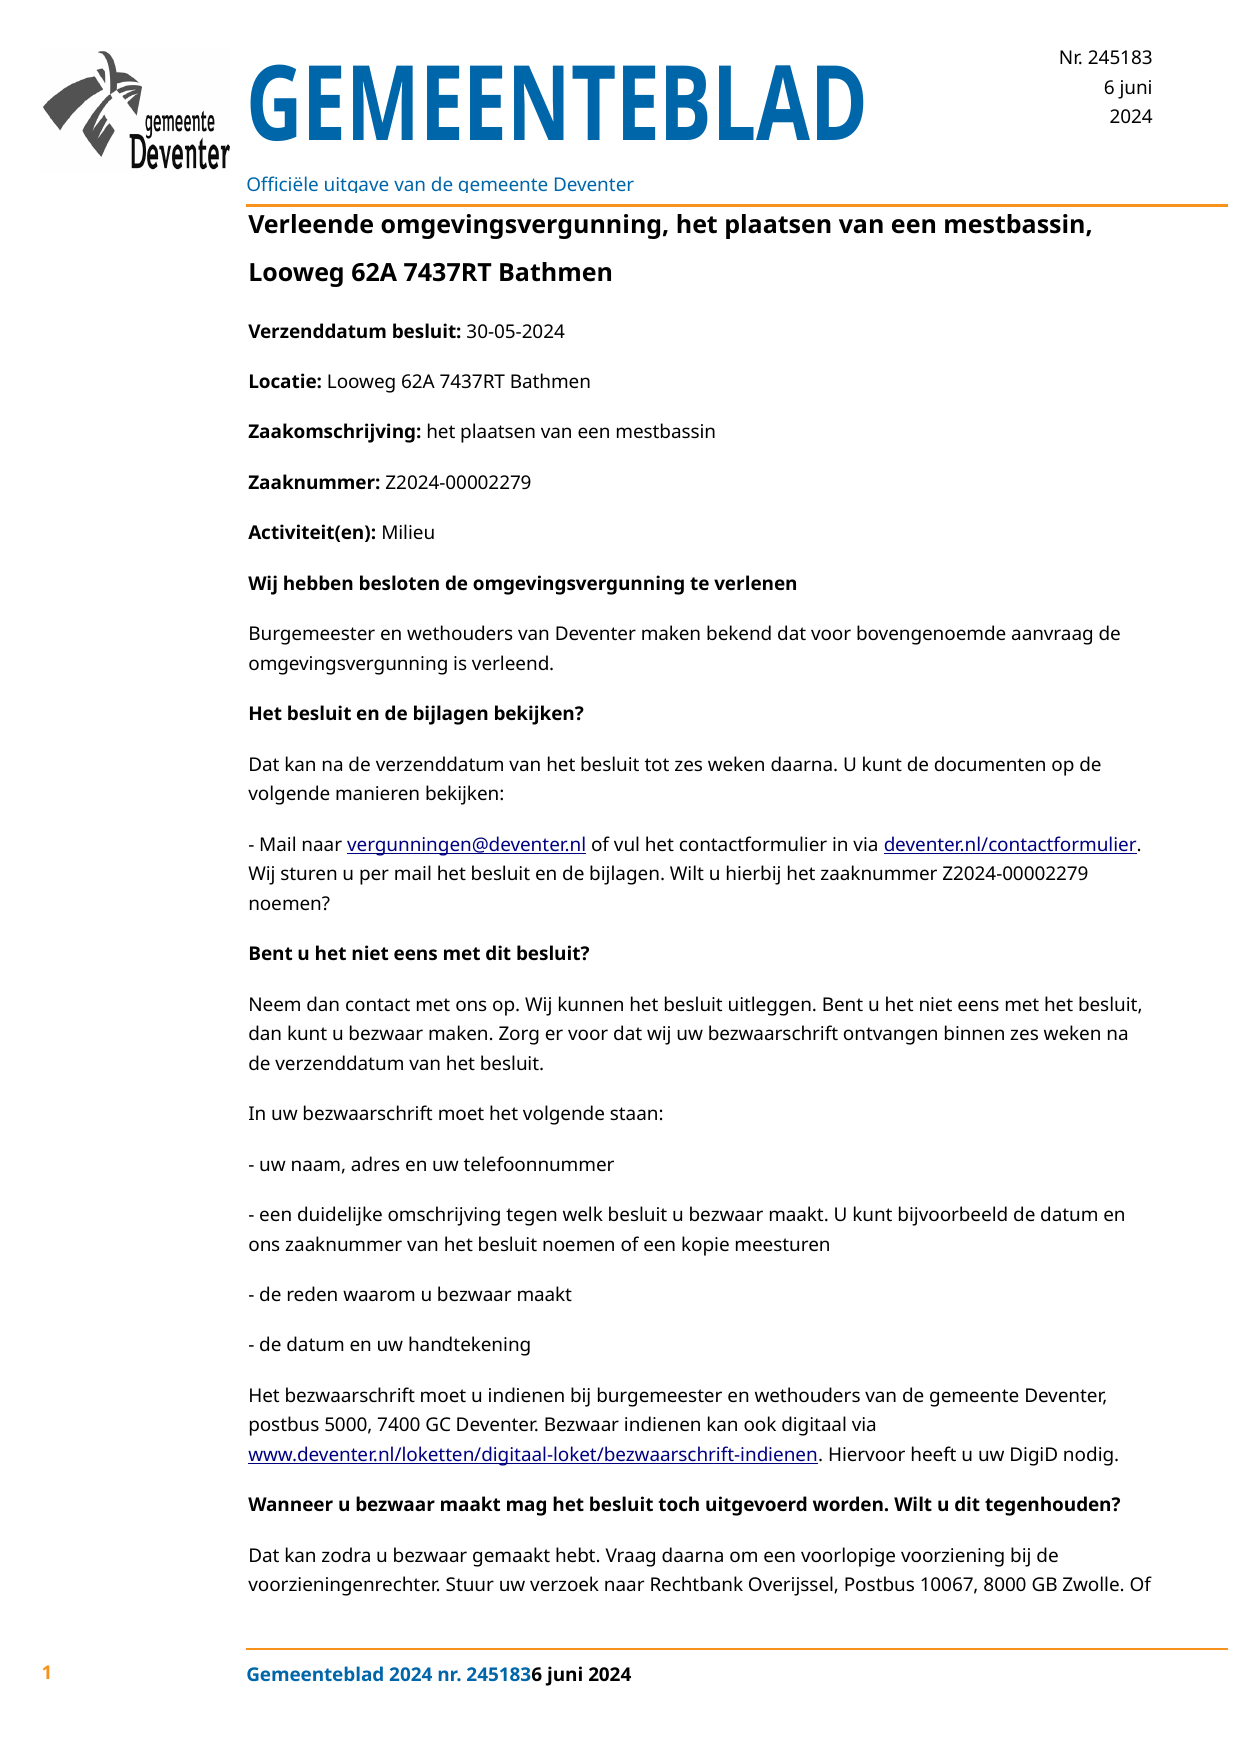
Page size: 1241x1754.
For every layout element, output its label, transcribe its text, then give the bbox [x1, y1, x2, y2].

text Verleende omgevingsvergunning, het plaatsen van een mestbassin, Looweg 62A 7437RT Bathmen [248, 207, 1152, 288]
text Het besluit en de bijlagen bekijken? [248, 700, 1152, 726]
text Dat kan na de verzenddatum van het besluit tot zes weken daarna. U kunt de documenten op de volgende manieren bekijken: [248, 751, 1152, 806]
text - de datum en uw handtekening [248, 1332, 1152, 1357]
text - een duidelijke omschrijving tegen welk besluit u bezwaar maakt. U kunt bijvoorbeeld de datum en ons zaaknummer van het besluit noemen of een kopie meesturen [248, 1201, 1152, 1257]
text Activiteit(en): Milieu [248, 519, 1152, 545]
text Bent u het niet eens met dit besluit? [248, 940, 1152, 966]
text - uw naam, adres en uw telefoonnummer [248, 1151, 1152, 1177]
text Burgemeester en wethouders van Deventer maken bekend dat voor bovengenoemde aanvraag de omgevingsvergunning is verleend. [248, 620, 1152, 676]
text In uw bezwaarschrift moet het volgende staan: [248, 1100, 1152, 1126]
text Neem dan contact met ons op. Wij kunnen het besluit uitleggen. Bent u het niet eens met het besluit, dan kunt u bezwaar maken. Zorg er voor dat wij uw bezwaarschrift ontvangen binnen zes weken na de verzenddatum van het besluit. [248, 991, 1152, 1076]
text - de reden waarom u bezwaar maakt [248, 1281, 1152, 1307]
text Locatie: Looweg 62A 7437RT Bathmen [248, 368, 1152, 394]
text Wanneer u bezwaar maakt mag het besluit toch uitgevoerd worden. Wilt u dit tegenhouden? [248, 1492, 1152, 1517]
picture [41, 47, 231, 172]
text Wij hebben besloten de omgevingsvergunning te verlenen [248, 570, 1152, 596]
text Dat kan zodra u bezwaar gemaakt hebt. Vraag daarna om een voorlopige voorziening bij de voorzieningenrechter. Stuur uw verzoek naar Rechtbank Overijssel, Postbus 10067, 8000 GB Zwolle. Of [248, 1542, 1152, 1597]
text - Mail naar vergunningen@deventer.nl of vul het contactformulier in via deventer.nl/contactformulier. Wij sturen u per mail het besluit en de bijlagen. Wilt u hierbij het zaaknummer Z2024-00002279 noemen? [248, 831, 1152, 916]
text Zaakomschrijving: het plaatsen van een mestbassin [248, 419, 1152, 444]
text Zaaknummer: Z2024-00002279 [248, 469, 1152, 495]
text Verzenddatum besluit: 30-05-2024 [248, 318, 1152, 344]
text Het bezwaarschrift moet u indienen bij burgemeester en wethouders van de gemeente Deventer, postbus 5000, 7400 GC Deventer. Bezwaar indienen kan ook digitaal via www.deventer.nl/loketten/digitaal-loket/bezwaarschrift-indienen. Hiervoor heeft u uw DigiD nodig. [248, 1382, 1152, 1467]
